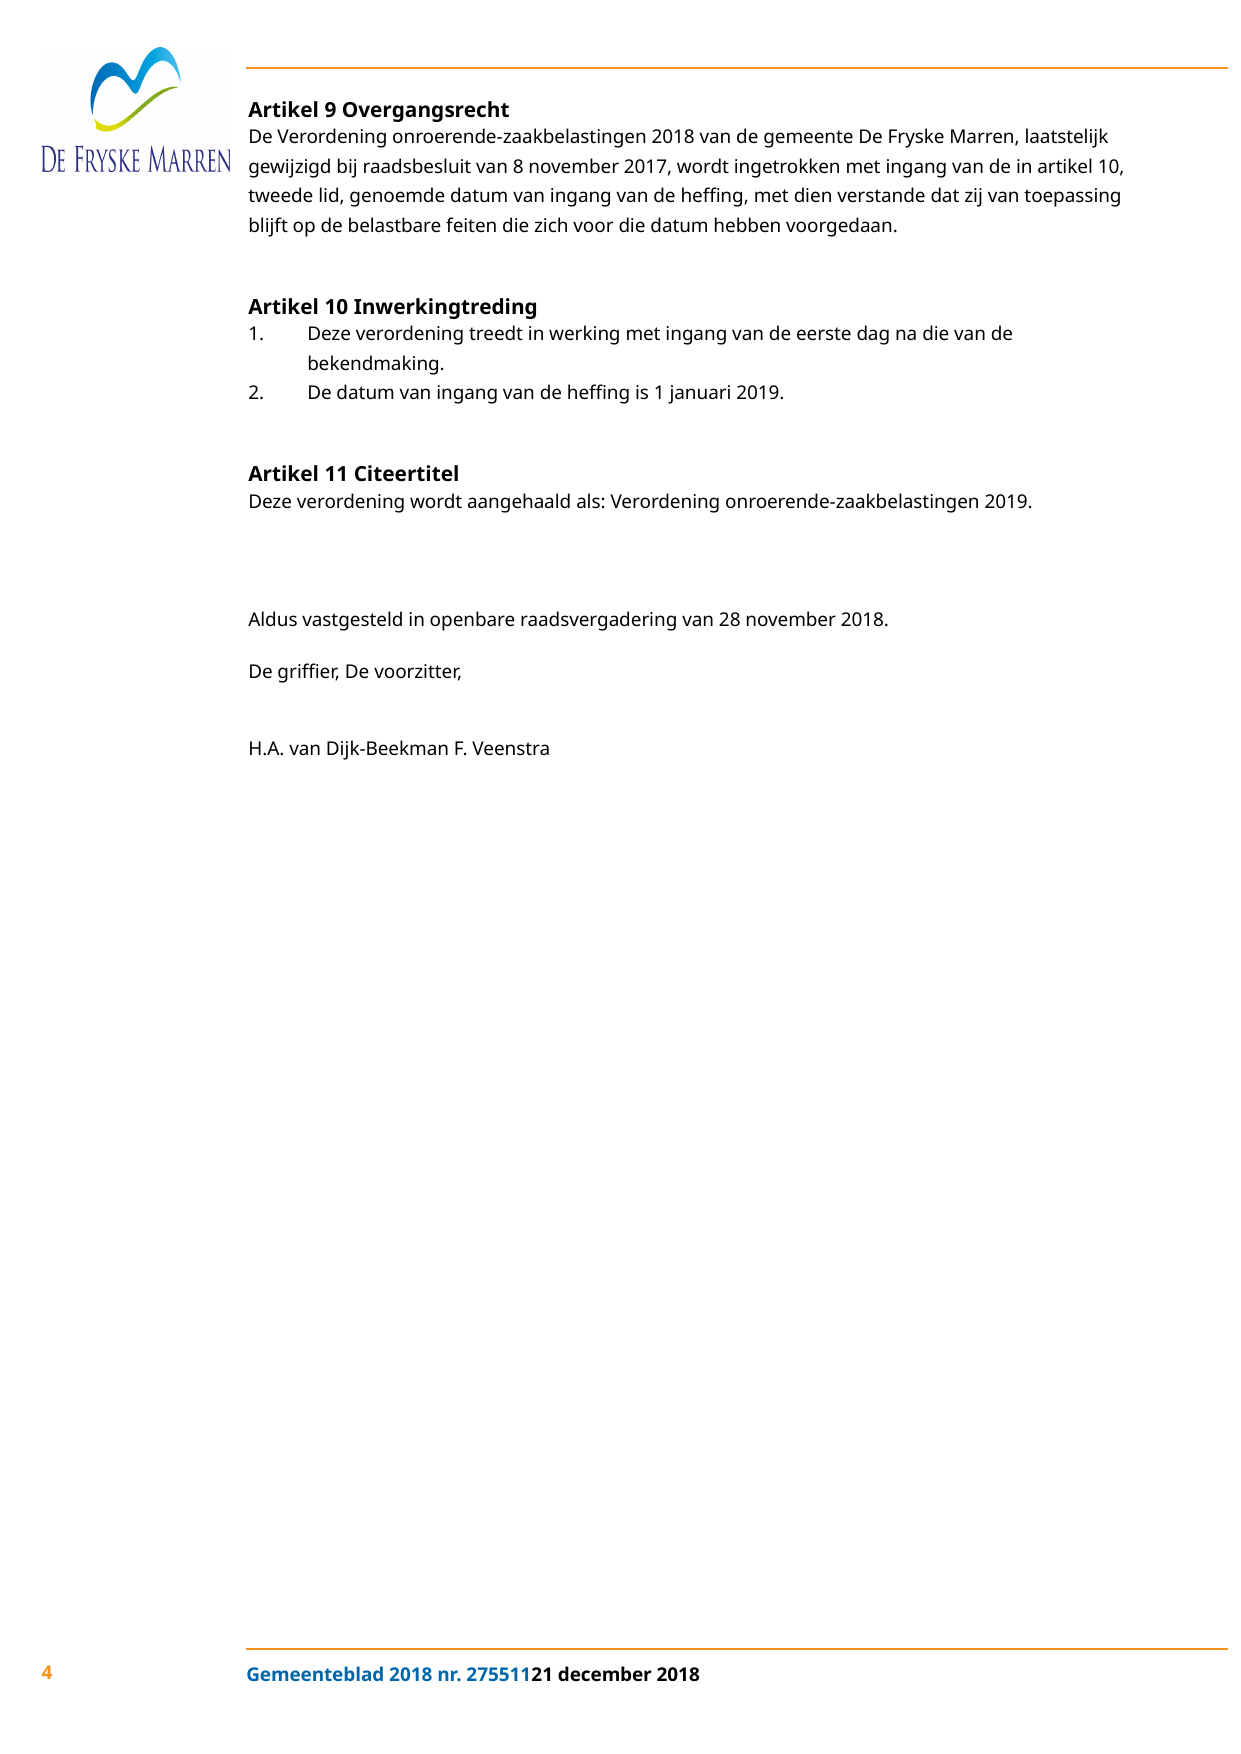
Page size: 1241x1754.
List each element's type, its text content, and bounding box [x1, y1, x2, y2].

list De datum van ingang van de heffing is 1 januari 2019. [248, 379, 1152, 405]
text Artikel 10 Inwerkingtreding [248, 292, 1152, 320]
text Artikel 11 Citeertitel [248, 459, 1152, 488]
text H.A. van Dijk-Beekman F. Veenstra [248, 735, 1152, 761]
picture [41, 47, 231, 172]
text Deze verordening wordt aangehaald als: Verordening onroerende-zaakbelastingen 2019. [248, 488, 1152, 514]
list Deze verordening treedt in werking met ingang van de eerste dag na die van de bekendmaking. [248, 320, 1152, 376]
text Aldus vastgesteld in openbare raadsvergadering van 28 november 2018. [248, 606, 1152, 632]
text Artikel 9 Overgangsrecht [248, 95, 1152, 123]
text De griffier, De voorzitter, [248, 658, 1152, 683]
text De Verordening onroerende-zaakbelastingen 2018 van de gemeente De Fryske Marren, laatstelijk gewijzigd bij raadsbesluit van 8 november 2017, wordt ingetrokken met ingang van de in artikel 10, tweede lid, genoemde datum van ingang van de heffing, met dien verstande dat zij van toepassing blijft op de belastbare feiten die zich voor die datum hebben voorgedaan. [248, 123, 1152, 238]
